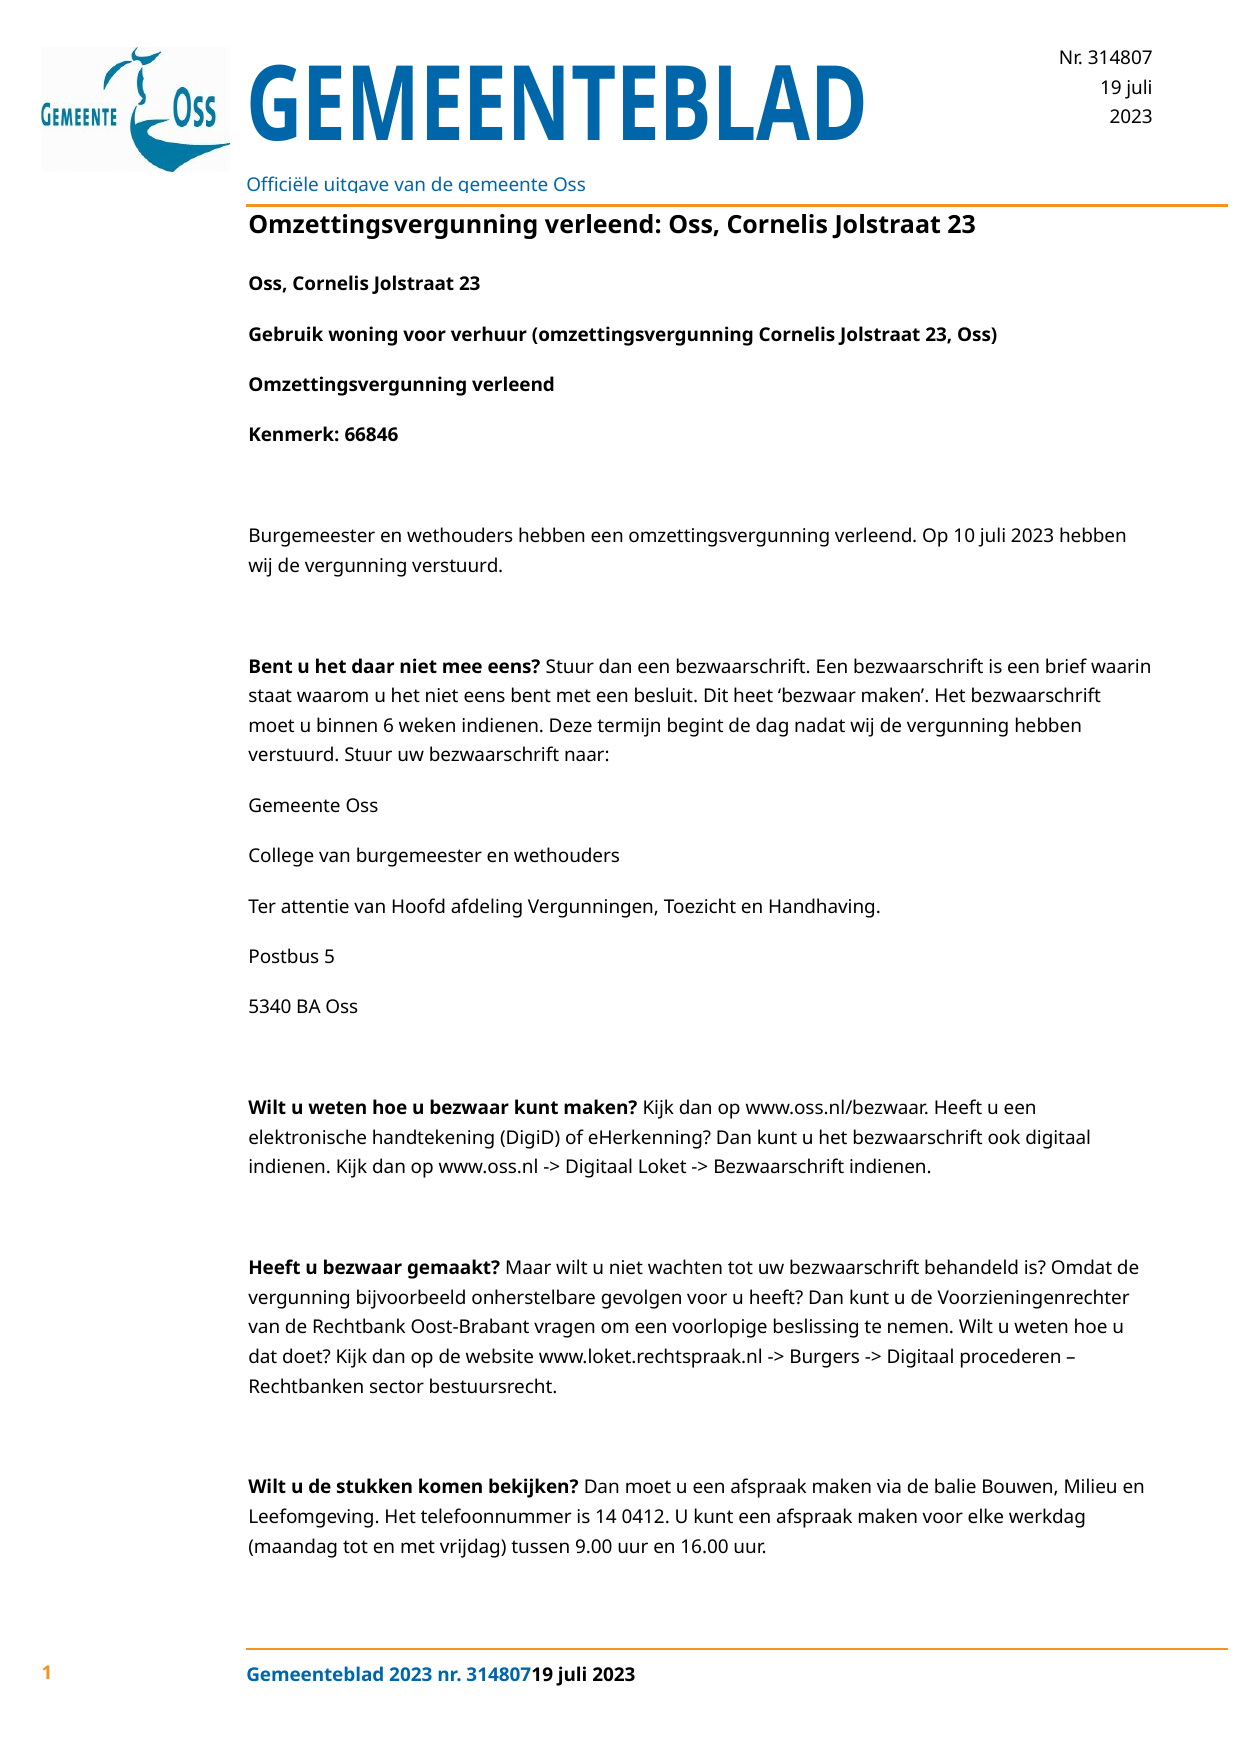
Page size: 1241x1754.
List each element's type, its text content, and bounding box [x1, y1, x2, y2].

text Oss, Cornelis Jolstraat 23 [248, 270, 1152, 296]
text 5340 BA Oss [248, 994, 1152, 1019]
text Gemeente Oss [248, 792, 1152, 818]
picture [41, 47, 231, 172]
text Gebruik woning voor verhuur (omzettingsvergunning Cornelis Jolstraat 23, Oss) [248, 321, 1152, 346]
text Wilt u weten hoe u bezwaar kunt maken? Kijk dan op www.oss.nl/bezwaar. Heeft u een elektronische handtekening (DigiD) of eHerkenning? Dan kunt u het bezwaarschrift ook digitaal indienen. Kijk dan op www.oss.nl -> Digitaal Loket -> Bezwaarschrift indienen. [248, 1094, 1152, 1179]
text Omzettingsvergunning verleend: Oss, Cornelis Jolstraat 23 [248, 207, 1152, 241]
text Omzettingsvergunning verleend [248, 371, 1152, 397]
text Heeft u bezwaar gemaakt? Maar wilt u niet wachten tot uw bezwaarschrift behandeld is? Omdat de vergunning bijvoorbeeld onherstelbare gevolgen voor u heeft? Dan kunt u de Voorzieningenrechter van de Rechtbank Oost-Brabant vragen om een voorlopige beslissing te nemen. Wilt u weten hoe u dat doet? Kijk dan op de website www.loket.rechtspraak.nl -> Burgers -> Digitaal procederen – Rechtbanken sector bestuursrecht. [248, 1254, 1152, 1398]
text Kenmerk: 66846 [248, 422, 1152, 447]
text Burgemeester en wethouders hebben een omzettingsvergunning verleend. Op 10 juli 2023 hebben wij de vergunning verstuurd. [248, 522, 1152, 578]
text College van burgemeester en wethouders [248, 842, 1152, 868]
text Postbus 5 [248, 943, 1152, 969]
text Bent u het daar niet mee eens? Stuur dan een bezwaarschrift. Een bezwaarschrift is een brief waarin staat waarom u het niet eens bent met een besluit. Dit heet ‘bezwaar maken’. Het bezwaarschrift moet u binnen 6 weken indienen. Deze termijn begint de dag nadat wij de vergunning hebben verstuurd. Stuur uw bezwaarschrift naar: [248, 653, 1152, 767]
text Wilt u de stukken komen bekijken? Dan moet u een afspraak maken via de balie Bouwen, Milieu en Leefomgeving. Het telefoonnummer is 14 0412. U kunt een afspraak maken voor elke werkdag (maandag tot en met vrijdag) tussen 9.00 uur en 16.00 uur. [248, 1474, 1152, 1558]
text Ter attentie van Hoofd afdeling Vergunningen, Toezicht en Handhaving. [248, 893, 1152, 918]
